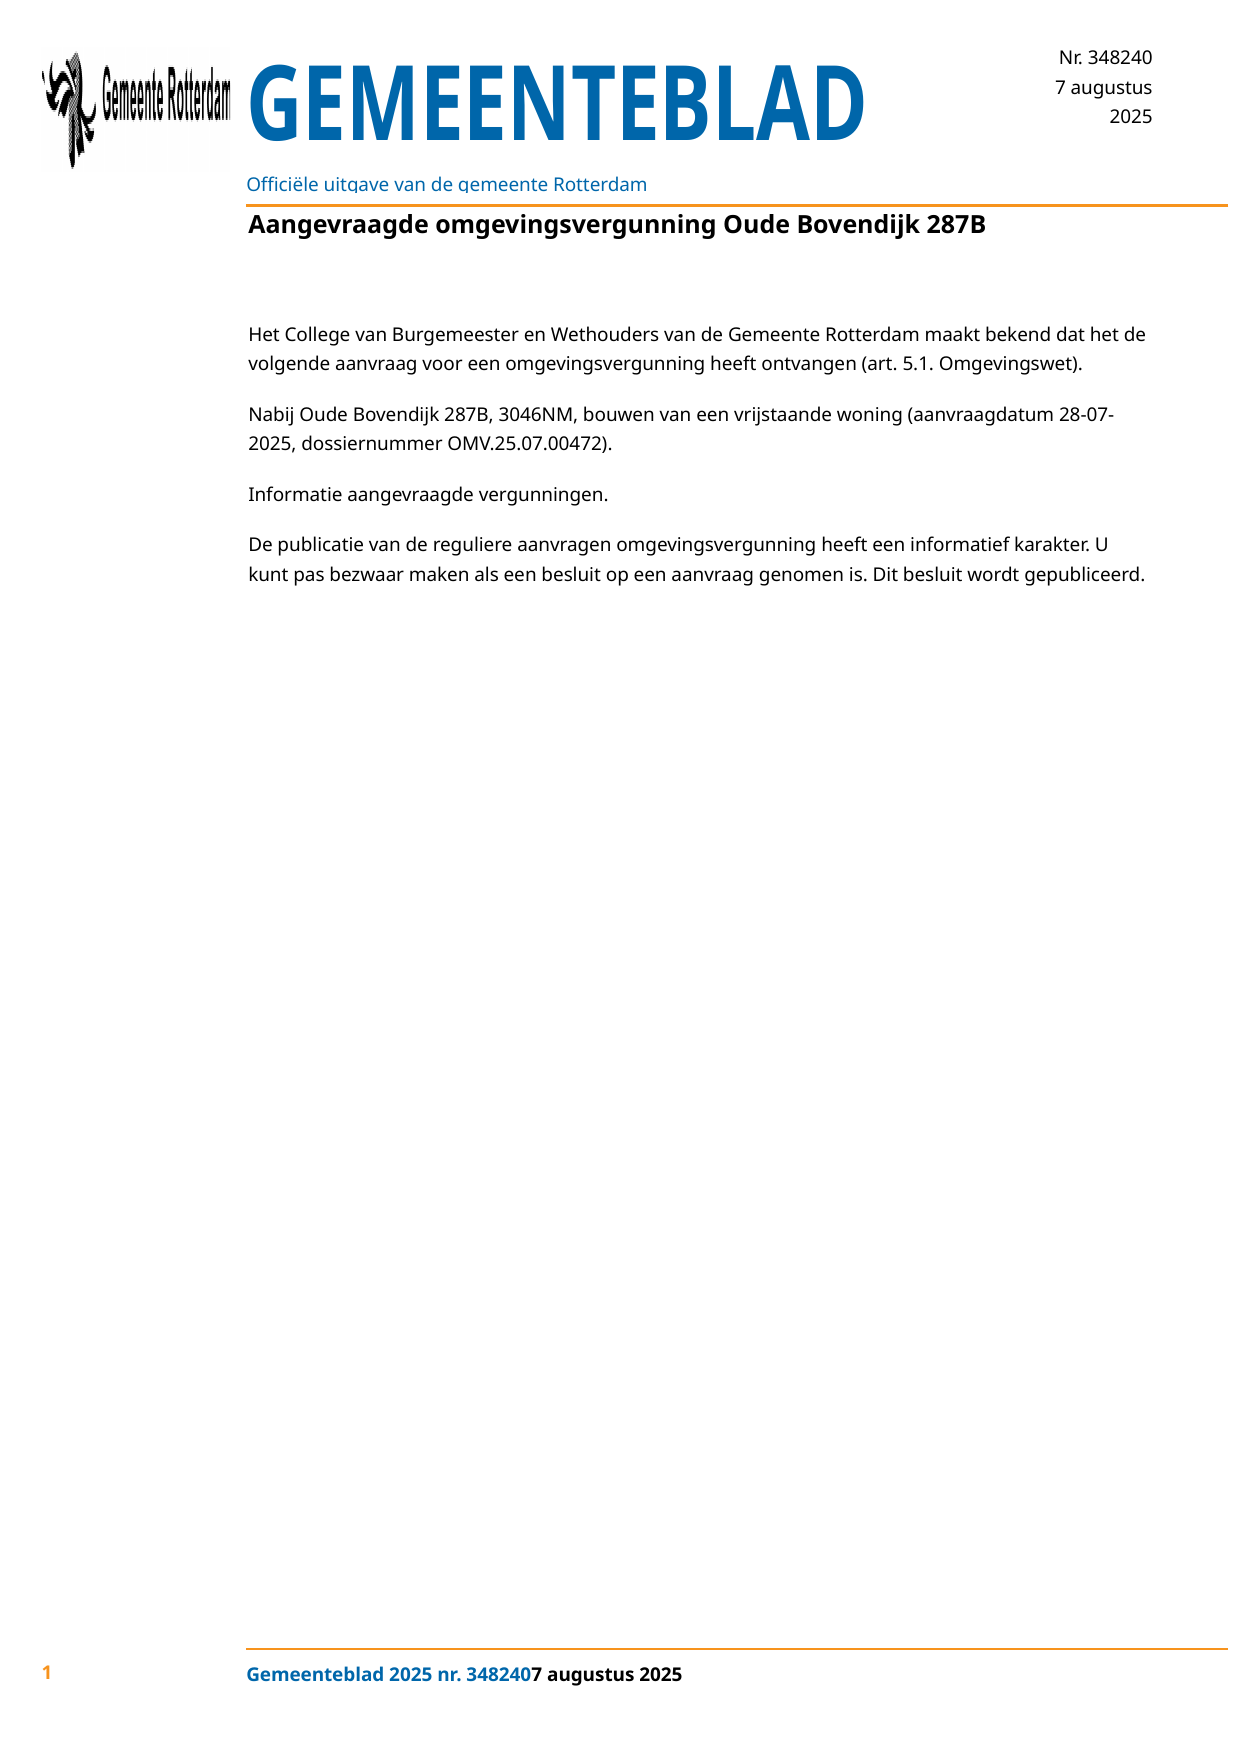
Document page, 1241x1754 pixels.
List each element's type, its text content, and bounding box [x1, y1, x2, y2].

text Informatie aangevraagde vergunningen. [248, 481, 1152, 506]
text De publicatie van de reguliere aanvragen omgevingsvergunning heeft een informatief karakter. U kunt pas bezwaar maken als een besluit op een aanvraag genomen is. Dit besluit wordt gepubliceerd. [248, 531, 1152, 586]
text Het College van Burgemeester en Wethouders van de Gemeente Rotterdam maakt bekend dat het de volgende aanvraag voor een omgevingsvergunning heeft ontvangen (art. 5.1. Omgevingswet). [248, 321, 1152, 376]
text Nabij Oude Bovendijk 287B, 3046NM, bouwen van een vrijstaande woning (aanvraagdatum 28-07-2025, dossiernummer OMV.25.07.00472). [248, 401, 1152, 456]
picture [41, 47, 231, 172]
text Aangevraagde omgevingsvergunning Oude Bovendijk 287B [248, 207, 1152, 241]
